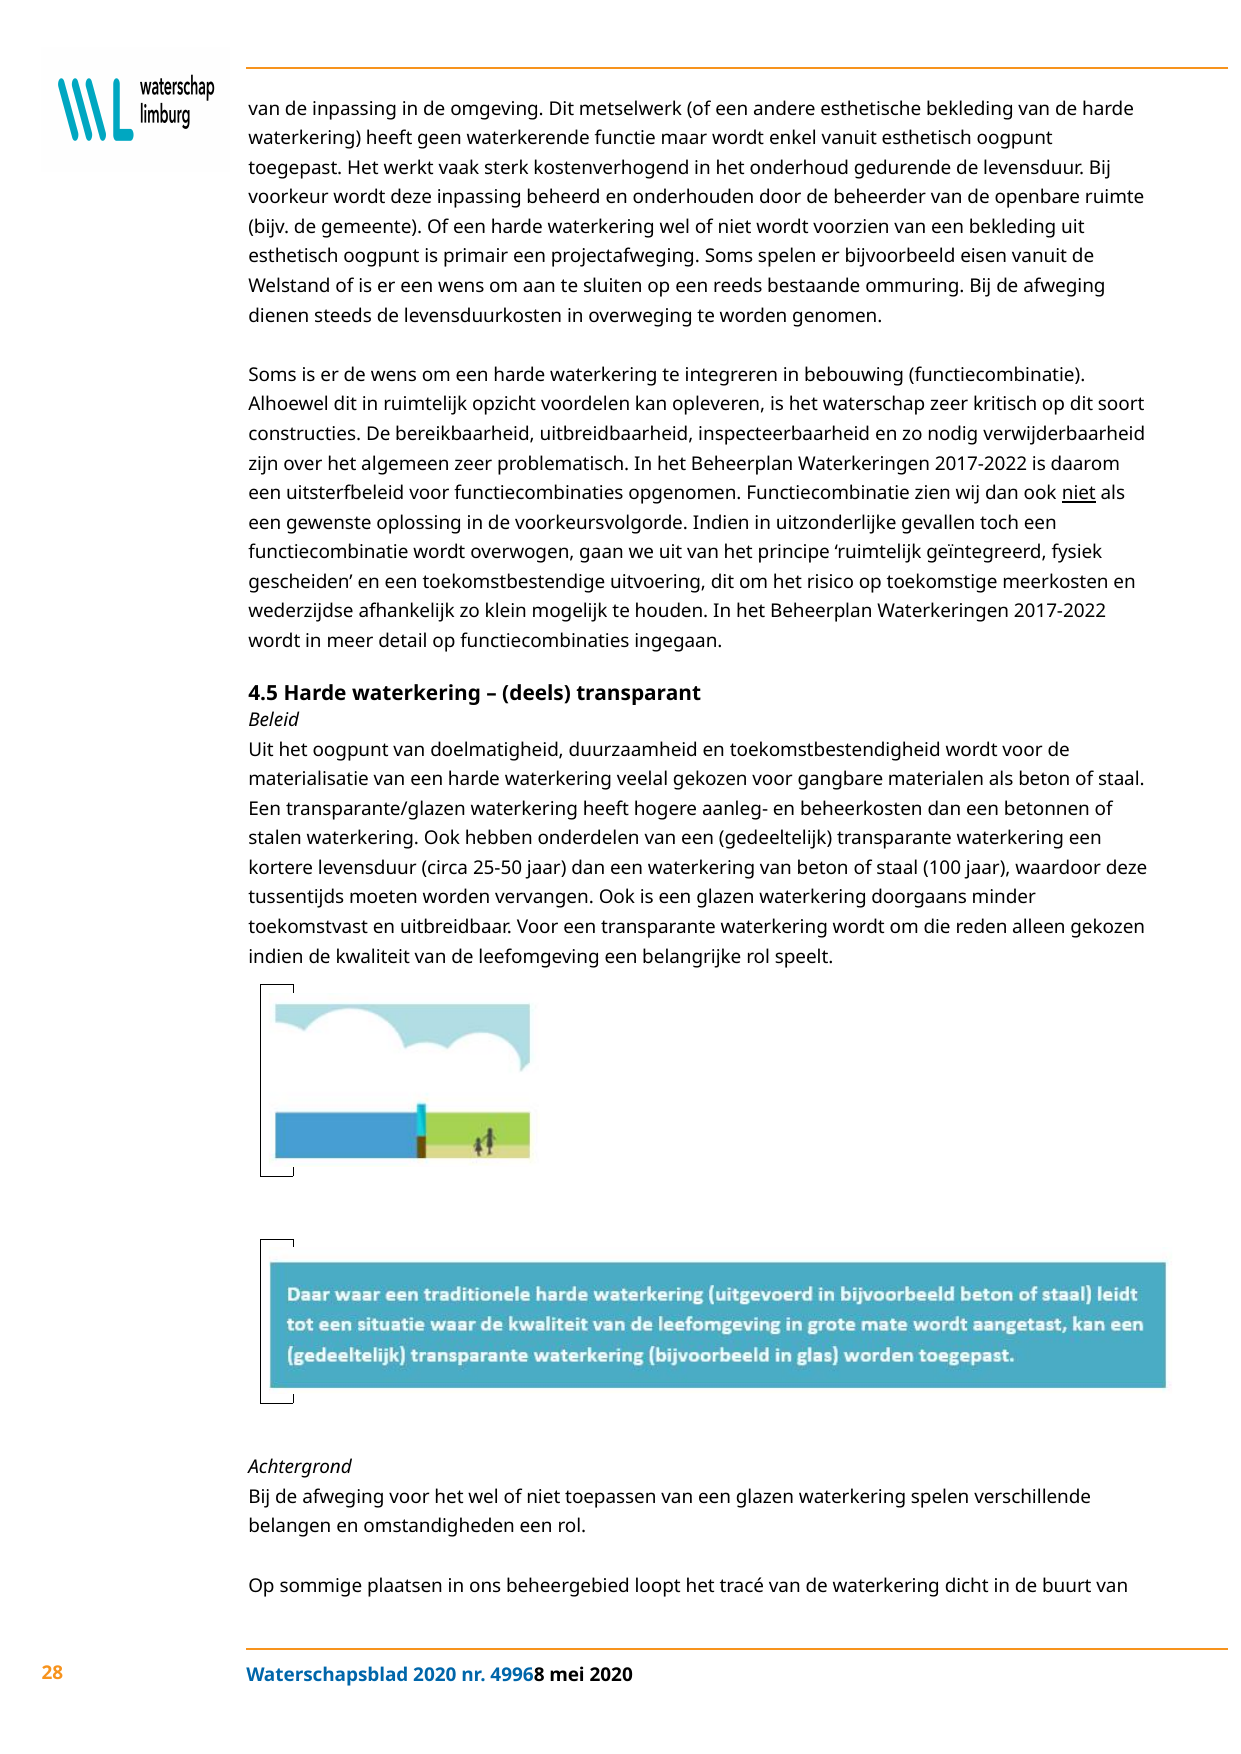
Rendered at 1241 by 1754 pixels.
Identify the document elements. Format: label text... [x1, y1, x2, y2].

text Op sommige plaatsen in ons beheergebied loopt het tracé van de waterkering dicht in de buurt van [248, 1572, 1152, 1598]
text 4.5 Harde waterkering – (deels) transparant [248, 678, 1152, 706]
text van de inpassing in de omgeving. Dit metselwerk (of een andere esthetische bekleding van de harde waterkering) heeft geen waterkerende functie maar wordt enkel vanuit esthetisch oogpunt toegepast. Het werkt vaak sterk kostenverhogend in het onderhoud gedurende de levensduur. Bij voorkeur wordt deze inpassing beheerd en onderhouden door de beheerder van de openbare ruimte (bijv. de gemeente). Of een harde waterkering wel of niet wordt voorzien van een bekleding uit esthetisch oogpunt is primair een projectafweging. Soms spelen er bijvoorbeeld eisen vanuit de Welstand of is er een wens om aan te sluiten op een reeds bestaande ommuring. Bij de afweging dienen steeds de levensduurkosten in overweging te worden genomen. [248, 95, 1152, 328]
picture [268, 993, 540, 1167]
picture [41, 47, 231, 172]
text Uit het oogpunt van doelmatigheid, duurzaamheid en toekomstbestendigheid wordt voor de materialisatie van een harde waterkering veelal gekozen voor gangbare materialen als beton of staal. Een transparante/glazen waterkering heeft hogere aanleg- en beheerkosten dan een betonnen of stalen waterkering. Ook hebben onderdelen van een (gedeeltelijk) transparante waterkering een kortere levensduur (circa 25-50 jaar) dan een waterkering van beton of staal (100 jaar), waardoor deze tussentijds moeten worden vervangen. Ook is een glazen waterkering doorgaans minder toekomstvast en uitbreidbaar. Voor een transparante waterkering wordt om die reden alleen gekozen indien de kwaliteit van de leefomgeving een belangrijke rol speelt. [248, 736, 1152, 968]
text Bij de afweging voor het wel of niet toepassen van een glazen waterkering spelen verschillende belangen en omstandigheden een rol. [248, 1483, 1152, 1538]
text Beleid [248, 706, 1152, 732]
text Achtergrond [248, 1453, 1152, 1479]
text Soms is er de wens om een harde waterkering te integreren in bebouwing (functiecombinatie). Alhoewel dit in ruimtelijk opzicht voordelen kan opleveren, is het waterschap zeer kritisch op dit soort constructies. De bereikbaarheid, uitbreidbaarheid, inspecteerbaarheid en zo nodig verwijderbaarheid zijn over het algemeen zeer problematisch. In het Beheerplan Waterkeringen 2017-2022 is daarom een uitsterfbeleid voor functiecombinaties opgenomen. Functiecombinatie zien wij dan ook niet als een gewenste oplossing in de voorkeursvolgorde. Indien in uitzonderlijke gevallen toch een functiecombinatie wordt overwogen, gaan we uit van het principe ‘ruimtelijk geïntegreerd, fysiek gescheiden’ en een toekomstbestendige uitvoering, dit om het risico op toekomstige meerkosten en wederzijdse afhankelijk zo klein mogelijk te houden. In het Beheerplan Waterkeringen 2017-2022 wordt in meer detail op functiecombinaties ingegaan. [248, 361, 1152, 653]
picture [268, 1247, 1173, 1394]
